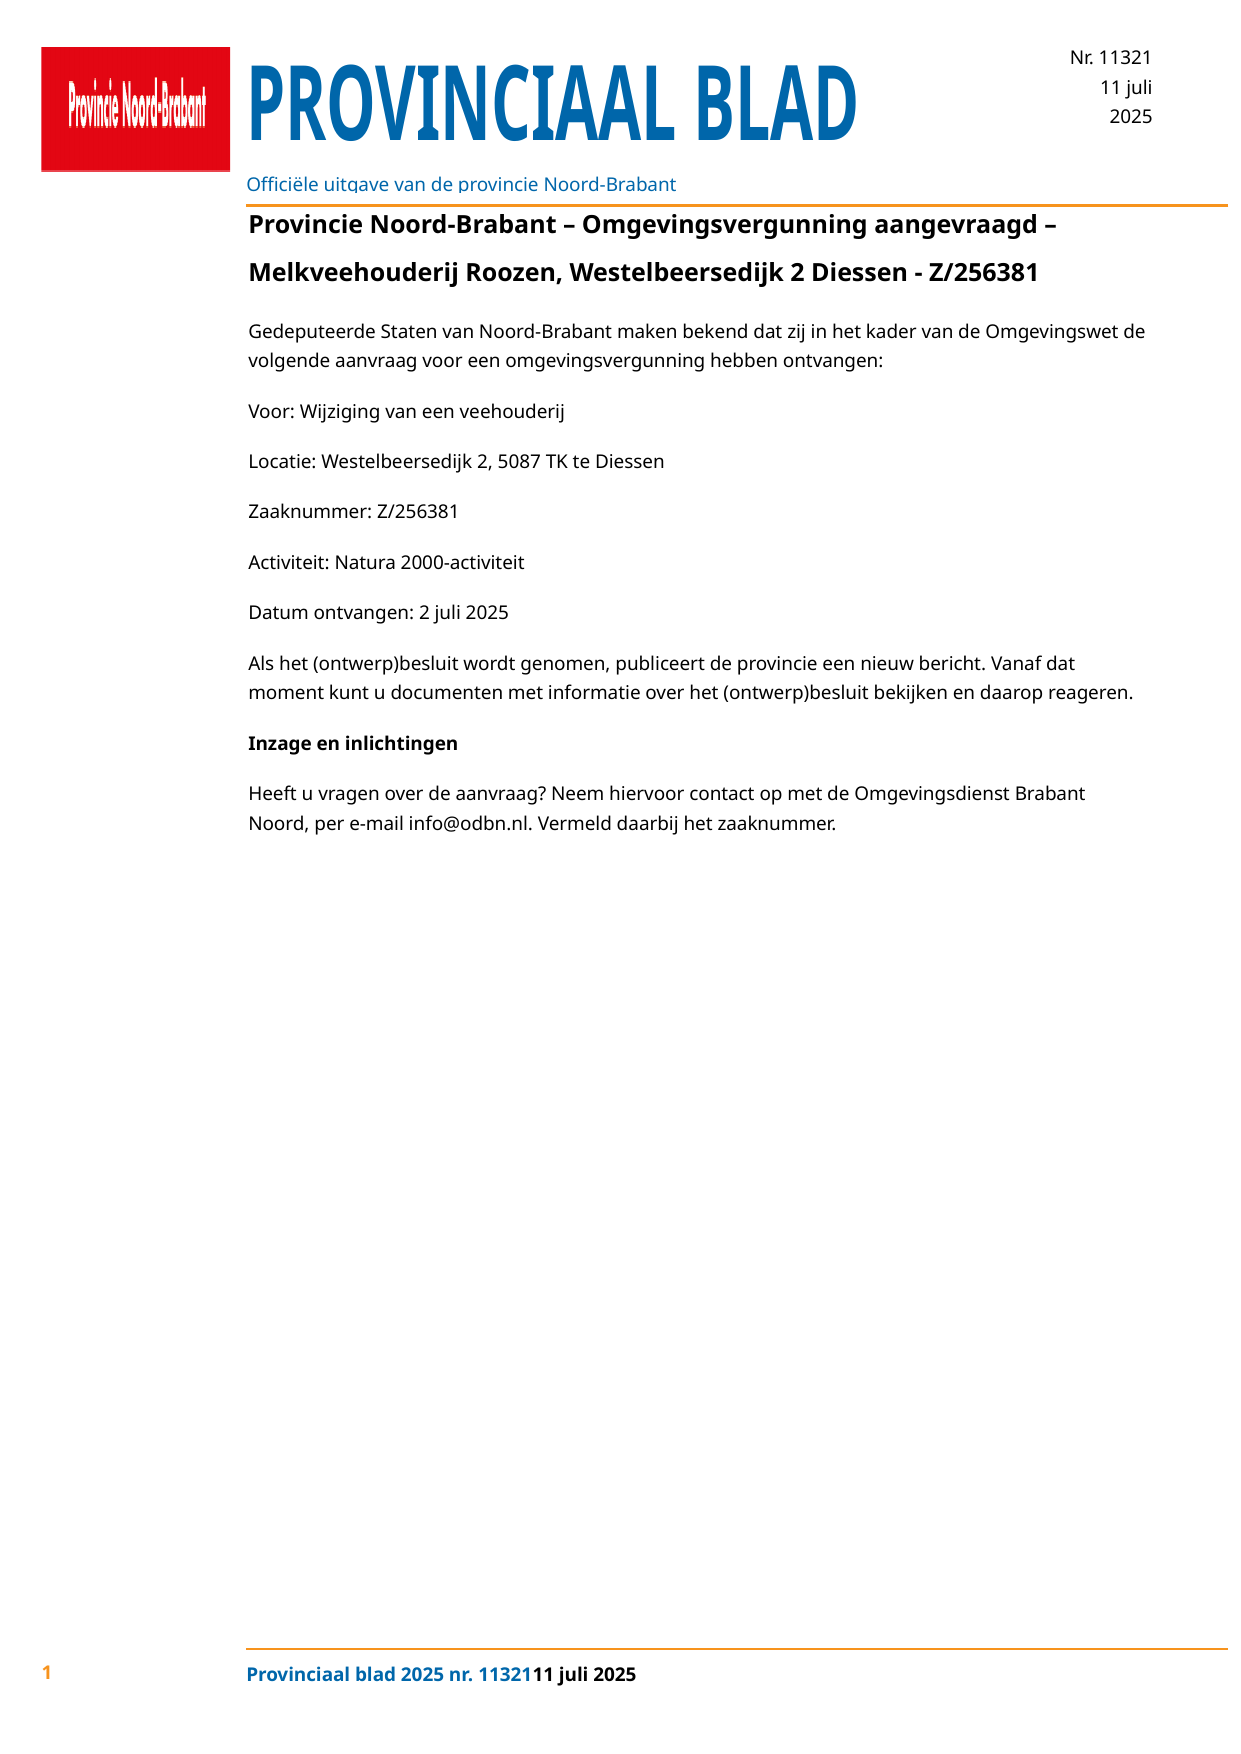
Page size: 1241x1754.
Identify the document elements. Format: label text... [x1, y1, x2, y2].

text Voor: Wijziging van een veehouderij [248, 398, 1152, 424]
text Zaaknummer: Z/256381 [248, 499, 1152, 524]
text Als het (ontwerp)besluit wordt genomen, publiceert de provincie een nieuw bericht. Vanaf dat moment kunt u documenten met informatie over het (ontwerp)besluit bekijken en daarop reageren. [248, 650, 1152, 705]
text Inzage en inlichtingen [248, 730, 1152, 756]
text Provincie Noord-Brabant – Omgevingsvergunning aangevraagd – Melkveehouderij Roozen, Westelbeersedijk 2 Diessen - Z/256381 [248, 207, 1152, 288]
picture [41, 47, 231, 172]
text Activiteit: Natura 2000-activiteit [248, 549, 1152, 575]
text Heeft u vragen over de aanvraag? Neem hiervoor contact op met de Omgevingsdienst Brabant Noord, per e-mail info@odbn.nl. Vermeld daarbij het zaaknummer. [248, 780, 1152, 836]
text Locatie: Westelbeersedijk 2, 5087 TK te Diessen [248, 448, 1152, 474]
text Gedeputeerde Staten van Noord-Brabant maken bekend dat zij in het kader van de Omgevingswet de volgende aanvraag voor een omgevingsvergunning hebben ontvangen: [248, 318, 1152, 373]
text Datum ontvangen: 2 juli 2025 [248, 599, 1152, 625]
